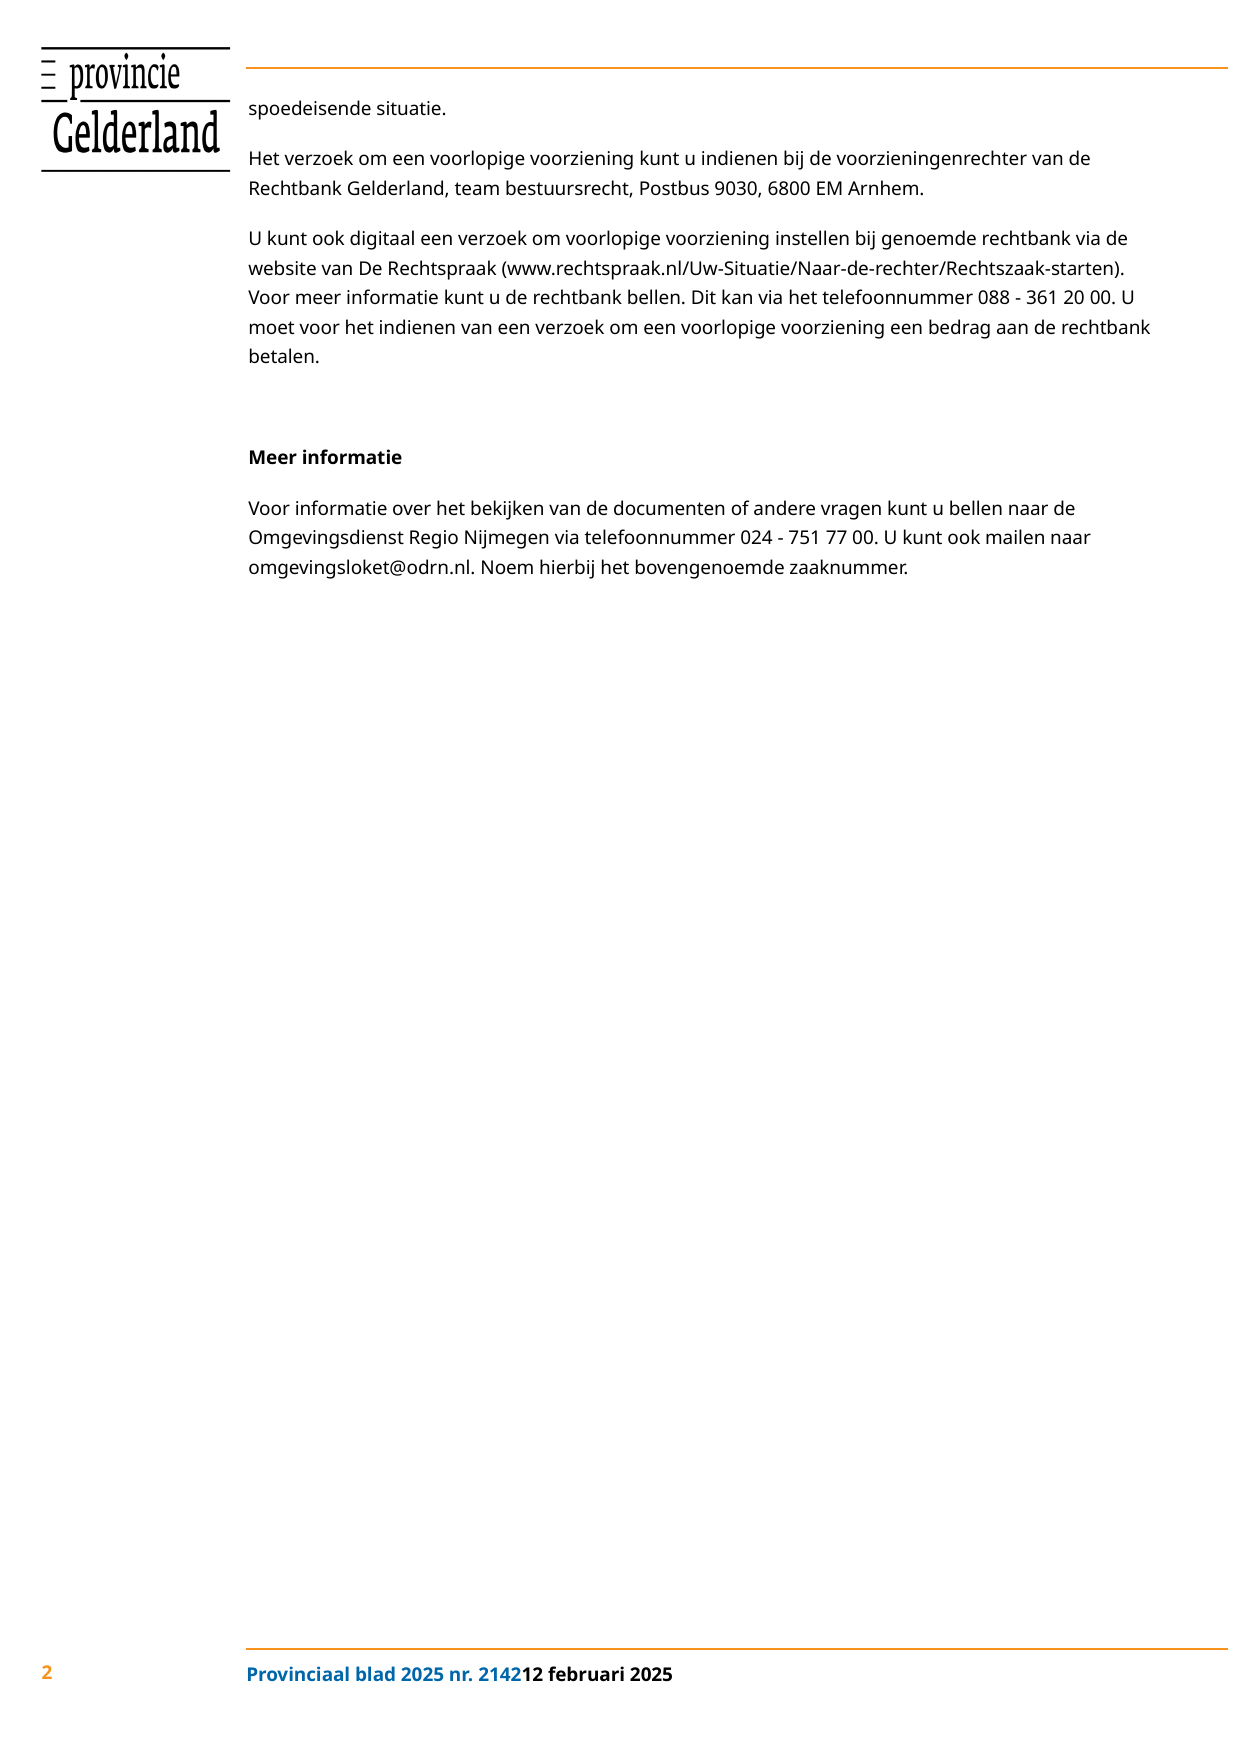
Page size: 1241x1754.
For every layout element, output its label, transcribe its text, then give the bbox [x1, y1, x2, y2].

text Het verzoek om een voorlopige voorziening kunt u indienen bij de voorzieningenrechter van de Rechtbank Gelderland, team bestuursrecht, Postbus 9030, 6800 EM Arnhem. [248, 145, 1152, 201]
text Meer informatie [248, 444, 1152, 470]
text U kunt ook digitaal een verzoek om voorlopige voorziening instellen bij genoemde rechtbank via de website van De Rechtspraak (www.rechtspraak.nl/Uw-Situatie/Naar-de-rechter/Rechtszaak-starten). Voor meer informatie kunt u de rechtbank bellen. Dit kan via het telefoonnummer 088 - 361 20 00. U moet voor het indienen van een verzoek om een voorlopige voorziening een bedrag aan de rechtbank betalen. [248, 225, 1152, 369]
picture [41, 47, 231, 172]
text Voor informatie over het bekijken van de documenten of andere vragen kunt u bellen naar de Omgevingsdienst Regio Nijmegen via telefoonnummer 024 - 751 77 00. U kunt ook mailen naar omgevingsloket@odrn.nl. Noem hierbij het bovengenoemde zaaknummer. [248, 495, 1152, 580]
text spoedeisende situatie. [248, 95, 1152, 121]
